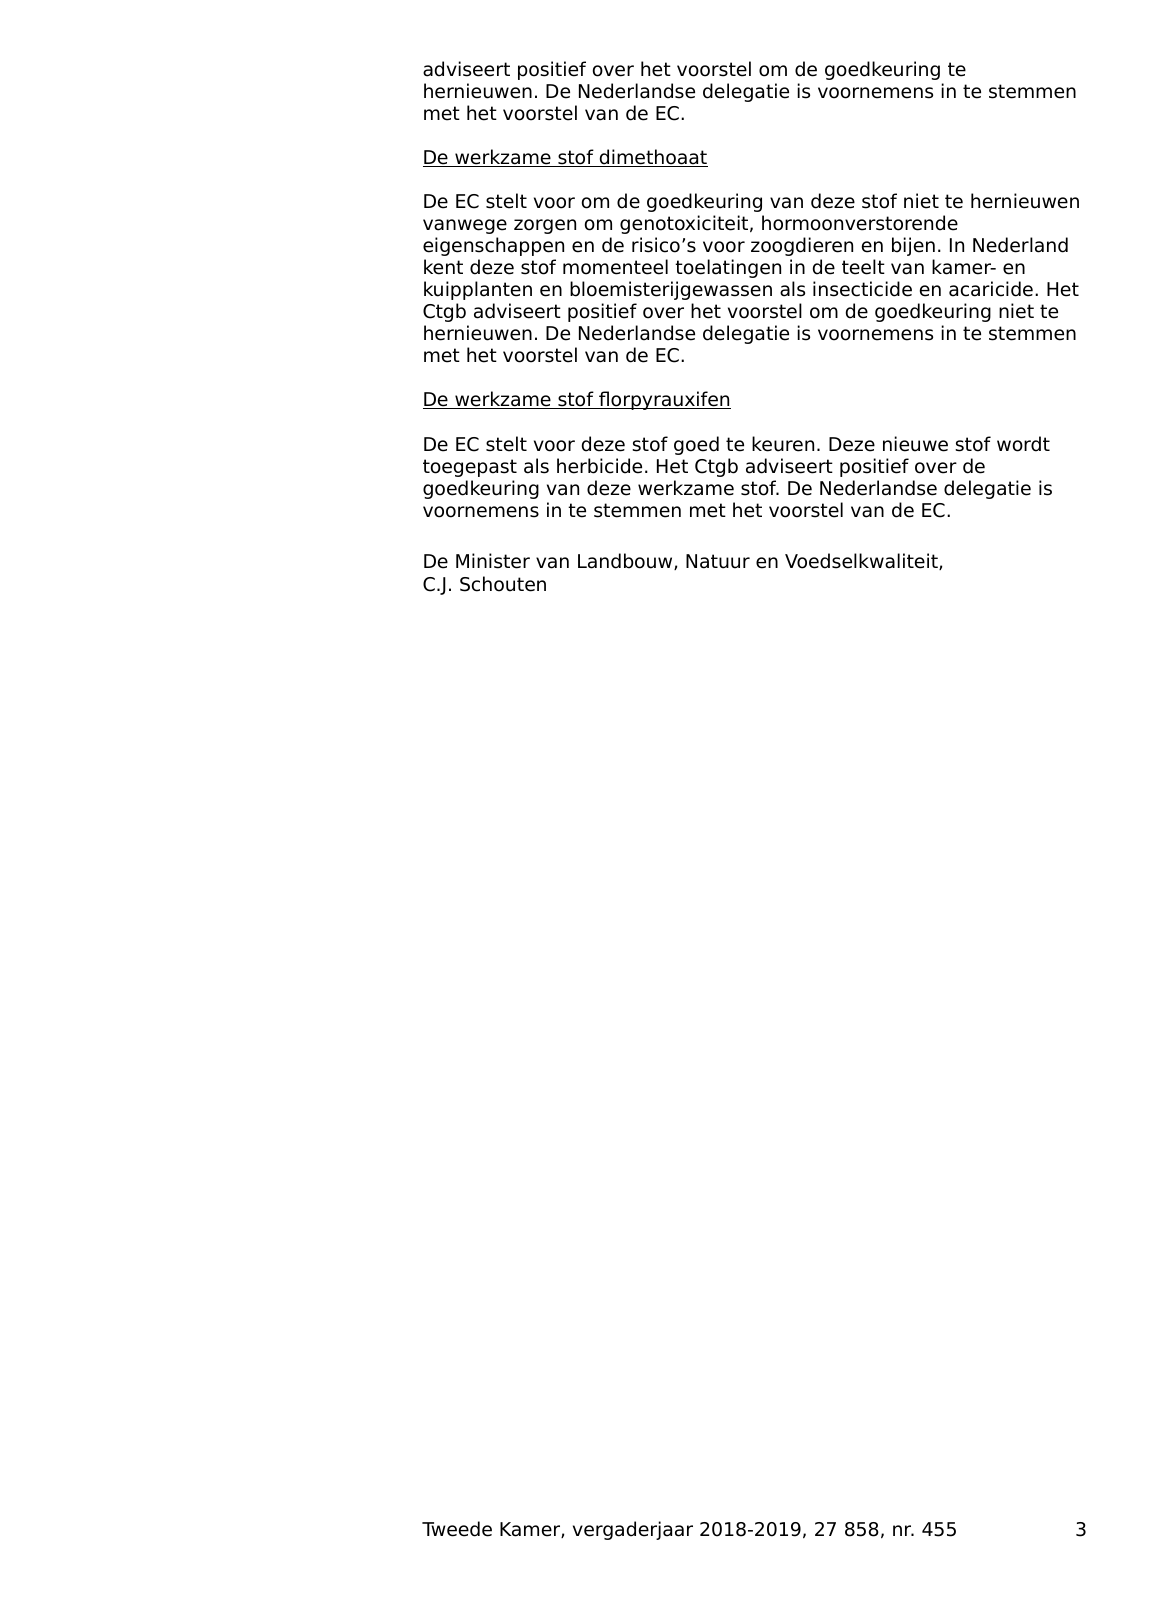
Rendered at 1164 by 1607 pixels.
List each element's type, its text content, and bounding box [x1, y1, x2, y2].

text De EC stelt voor deze stof goed te keuren. Deze nieuwe stof wordt toegepast als herbicide. Het Ctgb adviseert positief over de goedkeuring van deze werkzame stof. De Nederlandse delegatie is voornemens in te stemmen met het voorstel van de EC. [422, 433, 1087, 521]
text adviseert positief over het voorstel om de goedkeuring te hernieuwen. De Nederlandse delegatie is voornemens in te stemmen met het voorstel van de EC. [422, 59, 1087, 125]
subtitle De werkzame stof dimethoaat [422, 147, 1087, 169]
subtitle De werkzame stof florpyrauxifen [422, 389, 1087, 411]
text De Minister van Landbouw, Natuur en Voedselkwaliteit, C.J. Schouten [422, 551, 1087, 595]
text De EC stelt voor om de goedkeuring van deze stof niet te hernieuwen vanwege zorgen om genotoxiciteit, hormoonverstorende eigenschappen en de risico’s voor zoogdieren en bijen. In Nederland kent deze stof momenteel toelatingen in de teelt van kamer- en kuipplanten en bloemisterijgewassen als insecticide en acaricide. Het Ctgb adviseert positief over het voorstel om de goedkeuring niet te hernieuwen. De Nederlandse delegatie is voornemens in te stemmen met het voorstel van de EC. [422, 191, 1087, 367]
